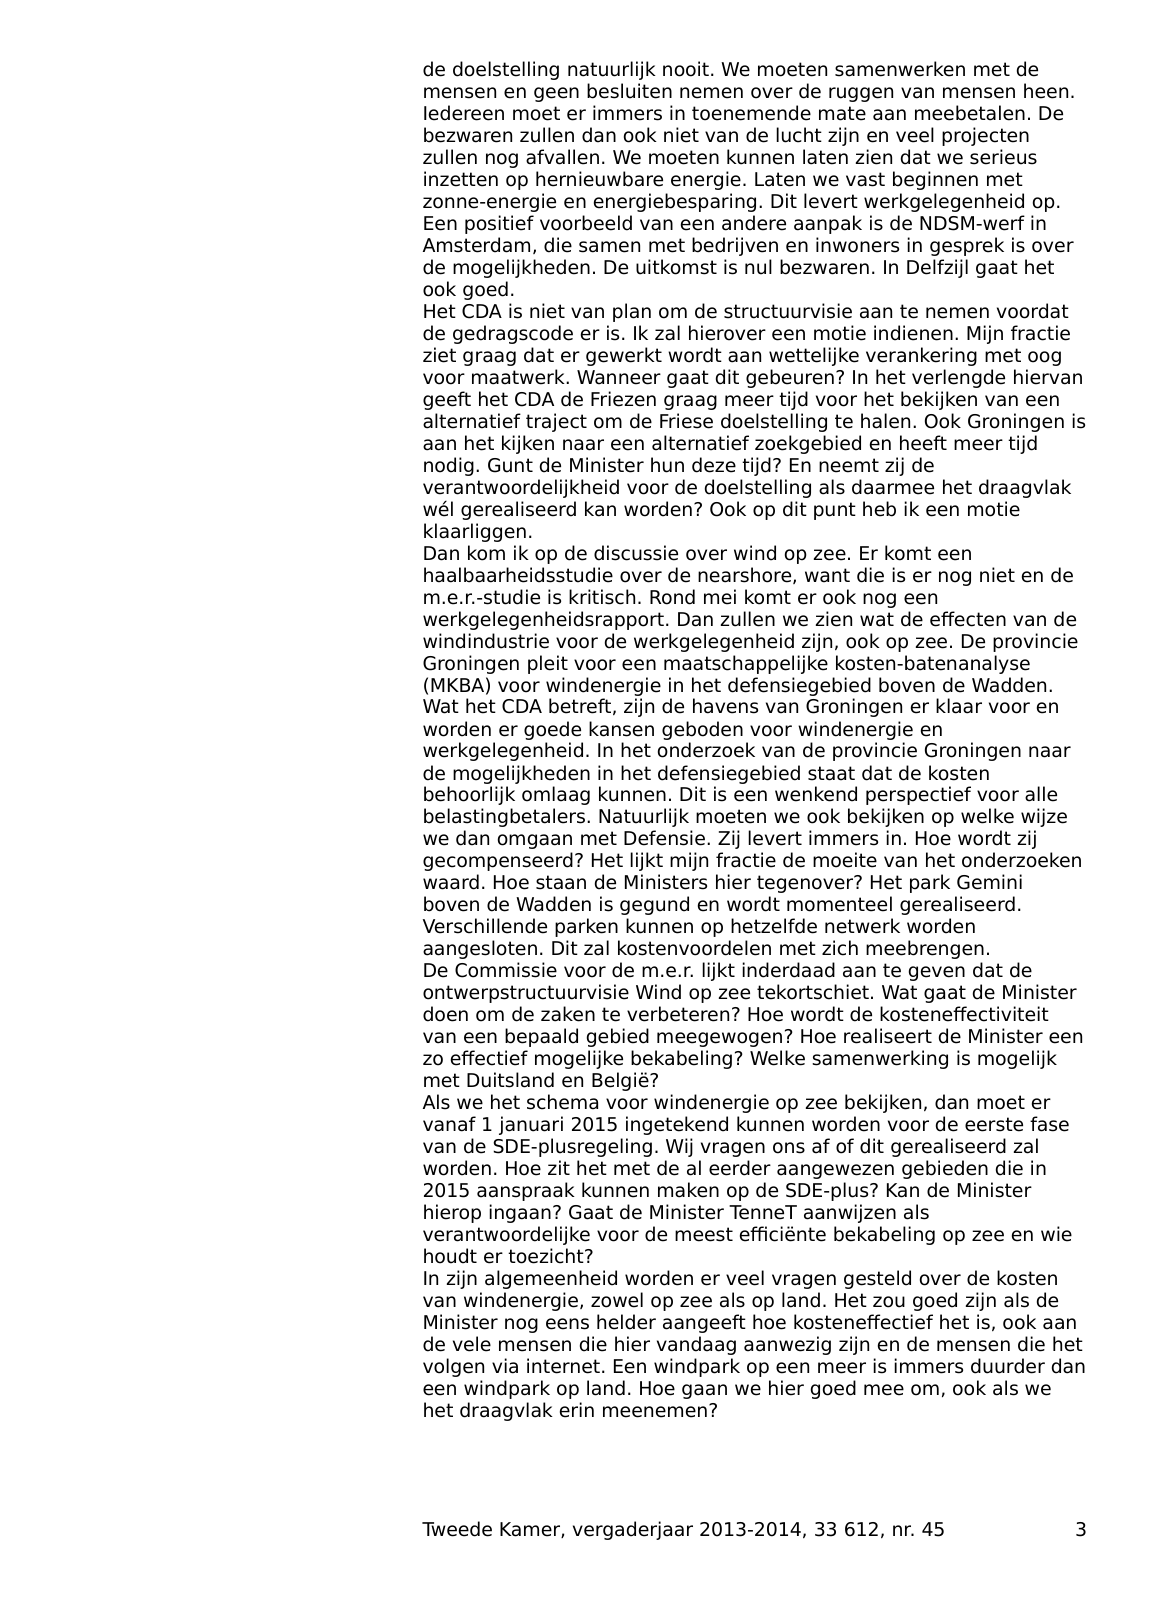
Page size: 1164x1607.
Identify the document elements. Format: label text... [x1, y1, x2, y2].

text Als we het schema voor windenergie op zee bekijken, dan moet er vanaf 1 januari 2015 ingetekend kunnen worden voor de eerste fase van de SDE-plusregeling. Wij vragen ons af of dit gerealiseerd zal worden. Hoe zit het met de al eerder aangewezen gebieden die in 2015 aanspraak kunnen maken op de SDE-plus? Kan de Minister hierop ingaan? Gaat de Minister TenneT aanwijzen als verantwoordelijke voor de meest efficiënte bekabeling op zee en wie houdt er toezicht? [422, 1092, 1087, 1268]
text Een positief voorbeeld van een andere aanpak is de NDSM-werf in Amsterdam, die samen met bedrijven en inwoners in gesprek is over de mogelijkheden. De uitkomst is nul bezwaren. In Delfzijl gaat het ook goed. [422, 213, 1087, 301]
text De Commissie voor de m.e.r. lijkt inderdaad aan te geven dat de ontwerpstructuurvisie Wind op zee tekortschiet. Wat gaat de Minister doen om de zaken te verbeteren? Hoe wordt de kosteneffectiviteit van een bepaald gebied meegewogen? Hoe realiseert de Minister een zo effectief mogelijke bekabeling? Welke samenwerking is mogelijk met Duitsland en België? [422, 960, 1087, 1092]
text In zijn algemeenheid worden er veel vragen gesteld over de kosten van windenergie, zowel op zee als op land. Het zou goed zijn als de Minister nog eens helder aangeeft hoe kosteneffectief het is, ook aan de vele mensen die hier vandaag aanwezig zijn en de mensen die het volgen via internet. Een windpark op een meer is immers duurder dan een windpark op land. Hoe gaan we hier goed mee om, ook als we het draagvlak erin meenemen? [422, 1268, 1087, 1422]
text de doelstelling natuurlijk nooit. We moeten samenwerken met de mensen en geen besluiten nemen over de ruggen van mensen heen. Iedereen moet er immers in toenemende mate aan meebetalen. De bezwaren zullen dan ook niet van de lucht zijn en veel projecten zullen nog afvallen. We moeten kunnen laten zien dat we serieus inzetten op hernieuwbare energie. Laten we vast beginnen met zonne-energie en energiebesparing. Dit levert werkgelegenheid op. [422, 59, 1087, 213]
text Dan kom ik op de discussie over wind op zee. Er komt een haalbaarheidsstudie over de nearshore, want die is er nog niet en de m.e.r.-studie is kritisch. Rond mei komt er ook nog een werkgelegenheidsrapport. Dan zullen we zien wat de effecten van de windindustrie voor de werkgelegenheid zijn, ook op zee. De provincie Groningen pleit voor een maatschappelijke kosten-batenanalyse (MKBA) voor windenergie in het defensiegebied boven de Wadden. Wat het CDA betreft, zijn de havens van Groningen er klaar voor en worden er goede kansen geboden voor windenergie en werkgelegenheid. In het onderzoek van de provincie Groningen naar de mogelijkheden in het defensiegebied staat dat de kosten behoorlijk omlaag kunnen. Dit is een wenkend perspectief voor alle belastingbetalers. Natuurlijk moeten we ook bekijken op welke wijze we dan omgaan met Defensie. Zij levert immers in. Hoe wordt zij gecompenseerd? Het lijkt mijn fractie de moeite van het onderzoeken waard. Hoe staan de Ministers hier tegenover? Het park Gemini boven de Wadden is gegund en wordt momenteel gerealiseerd. Verschillende parken kunnen op hetzelfde netwerk worden aangesloten. Dit zal kostenvoordelen met zich meebrengen. [422, 543, 1087, 960]
text Het CDA is niet van plan om de structuurvisie aan te nemen voordat de gedragscode er is. Ik zal hierover een motie indienen. Mijn fractie ziet graag dat er gewerkt wordt aan wettelijke verankering met oog voor maatwerk. Wanneer gaat dit gebeuren? In het verlengde hiervan geeft het CDA de Friezen graag meer tijd voor het bekijken van een alternatief traject om de Friese doelstelling te halen. Ook Groningen is aan het kijken naar een alternatief zoekgebied en heeft meer tijd nodig. Gunt de Minister hun deze tijd? En neemt zij de verantwoordelijkheid voor de doelstelling als daarmee het draagvlak wél gerealiseerd kan worden? Ook op dit punt heb ik een motie klaarliggen. [422, 301, 1087, 543]
